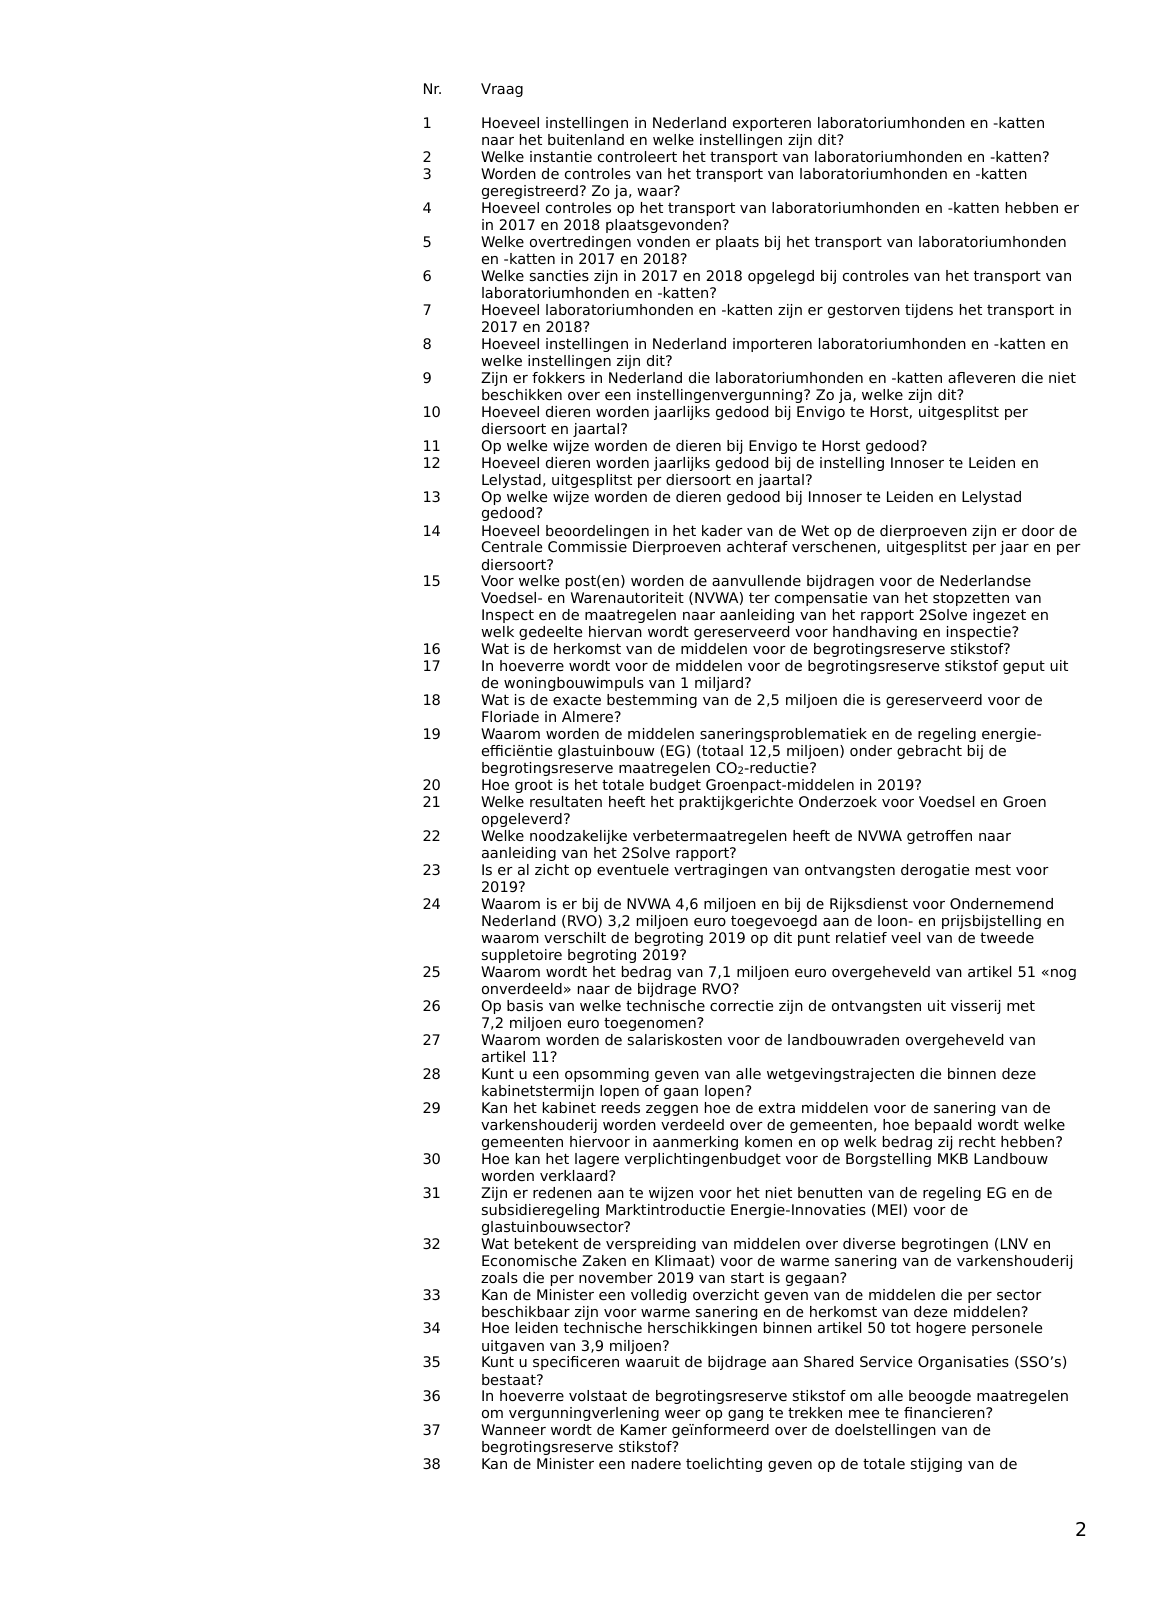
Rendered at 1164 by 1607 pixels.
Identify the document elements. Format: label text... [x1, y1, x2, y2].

table_header Nr. [422, 81, 475, 98]
table_cell Welke sancties zijn in 2017 en 2018 opgelegd bij controles van het transport van laboratoriumhonden en -katten? [475, 268, 1087, 302]
table_cell 6 [422, 268, 475, 302]
table_cell 10 [422, 404, 475, 437]
table_cell 13 [422, 489, 475, 522]
table_cell 4 [422, 200, 475, 234]
table_cell Waarom wordt het bedrag van 7,1 miljoen euro overgeheveld van artikel 51 «nog onverdeeld» naar de bijdrage RVO? [475, 964, 1087, 998]
table_cell Hoeveel dieren worden jaarlijks gedood bij de instelling Innoser te Leiden en Lelystad, uitgesplitst per diersoort en jaartal? [475, 455, 1087, 488]
table_cell Waarom worden de middelen saneringsproblematiek en de regeling energie-efficiëntie glastuinbouw (EG) (totaal 12,5 miljoen) onder gebracht bij de begrotingsreserve maatregelen CO2-reductie? [475, 726, 1087, 777]
table_cell 28 [422, 1066, 475, 1100]
table_cell Hoe kan het lagere verplichtingenbudget voor de Borgstelling MKB Landbouw worden verklaard? [475, 1151, 1087, 1184]
table_header Vraag [475, 81, 1087, 98]
table_cell Kunt u een opsomming geven van alle wetgevingstrajecten die binnen deze kabinetstermijn lopen of gaan lopen? [475, 1066, 1087, 1100]
table_cell Zijn er redenen aan te wijzen voor het niet benutten van de regeling EG en de subsidieregeling Marktintroductie Energie-Innovaties (MEI) voor de glastuinbouwsector? [475, 1185, 1087, 1236]
table_cell Hoeveel dieren worden jaarlijks gedood bij Envigo te Horst, uitgesplitst per diersoort en jaartal? [475, 404, 1087, 437]
table_cell Kan de Minister een volledig overzicht geven van de middelen die per sector beschikbaar zijn voor warme sanering en de herkomst van deze middelen? [475, 1286, 1087, 1320]
table_cell 30 [422, 1151, 475, 1184]
table_cell 2 [422, 149, 475, 166]
table_cell 24 [422, 896, 475, 964]
table_cell Hoeveel instellingen in Nederland importeren laboratoriumhonden en -katten en welke instellingen zijn dit? [475, 336, 1087, 369]
table_cell Welke resultaten heeft het praktijkgerichte Onderzoek voor Voedsel en Groen opgeleverd? [475, 794, 1087, 828]
table_cell Waarom worden de salariskosten voor de landbouwraden overgeheveld van artikel 11? [475, 1032, 1087, 1066]
table_cell 18 [422, 692, 475, 726]
table_cell 11 [422, 438, 475, 454]
table_cell 17 [422, 658, 475, 692]
table_cell 7 [422, 302, 475, 336]
table_cell 3 [422, 166, 475, 200]
table_cell 21 [422, 794, 475, 828]
table_cell Op welke wijze worden de dieren gedood bij Innoser te Leiden en Lelystad gedood? [475, 489, 1087, 522]
table_cell Welke noodzakelijke verbetermaatregelen heeft de NVWA getroffen naar aanleiding van het 2Solve rapport? [475, 828, 1087, 862]
table_cell 9 [422, 370, 475, 403]
table_cell Kunt u specificeren waaruit de bijdrage aan Shared Service Organisaties (SSO’s) bestaat? [475, 1354, 1087, 1388]
table_cell 16 [422, 641, 475, 658]
table_cell Wanneer wordt de Kamer geïnformeerd over de doelstellingen van de begrotingsreserve stikstof? [475, 1422, 1087, 1456]
table_cell Kan de Minister een nadere toelichting geven op de totale stijging van de [475, 1456, 1087, 1473]
table_cell [422, 98, 475, 115]
table_cell 38 [422, 1456, 475, 1473]
table_cell Welke instantie controleert het transport van laboratoriumhonden en -katten? [475, 149, 1087, 166]
table_cell Kan het kabinet reeds zeggen hoe de extra middelen voor de sanering van de varkenshouderij worden verdeeld over de gemeenten, hoe bepaald wordt welke gemeenten hiervoor in aanmerking komen en op welk bedrag zij recht hebben? [475, 1100, 1087, 1151]
table_cell 25 [422, 964, 475, 998]
table_cell 29 [422, 1100, 475, 1151]
table_cell 15 [422, 573, 475, 641]
table_cell 8 [422, 336, 475, 369]
table_cell 32 [422, 1236, 475, 1286]
table_cell Wat is de herkomst van de middelen voor de begrotingsreserve stikstof? [475, 641, 1087, 658]
table_cell Hoeveel beoordelingen in het kader van de Wet op de dierproeven zijn er door de Centrale Commissie Dierproeven achteraf verschenen, uitgesplitst per jaar en per diersoort? [475, 523, 1087, 573]
table_cell 12 [422, 455, 475, 488]
table_cell Op welke wijze worden de dieren bij Envigo te Horst gedood? [475, 438, 1087, 454]
table_cell 31 [422, 1185, 475, 1236]
table_cell 26 [422, 998, 475, 1032]
table_cell 20 [422, 777, 475, 794]
table_cell Hoeveel laboratoriumhonden en -katten zijn er gestorven tijdens het transport in 2017 en 2018? [475, 302, 1087, 336]
table_cell Hoeveel controles op het transport van laboratoriumhonden en -katten hebben er in 2017 en 2018 plaatsgevonden? [475, 200, 1087, 234]
table_cell 34 [422, 1320, 475, 1354]
table_cell Wat is de exacte bestemming van de 2,5 miljoen die is gereserveerd voor de Floriade in Almere? [475, 692, 1087, 726]
table_cell Zijn er fokkers in Nederland die laboratoriumhonden en -katten afleveren die niet beschikken over een instellingenvergunning? Zo ja, welke zijn dit? [475, 370, 1087, 403]
table_cell [475, 98, 1087, 115]
table_cell Op basis van welke technische correctie zijn de ontvangsten uit visserij met 7,2 miljoen euro toegenomen? [475, 998, 1087, 1032]
table_cell 27 [422, 1032, 475, 1066]
table_cell In hoeverre wordt voor de middelen voor de begrotingsreserve stikstof geput uit de woningbouwimpuls van 1 miljard? [475, 658, 1087, 692]
table_cell 1 [422, 115, 475, 149]
table_cell Is er al zicht op eventuele vertragingen van ontvangsten derogatie mest voor 2019? [475, 862, 1087, 896]
table_cell 37 [422, 1422, 475, 1456]
table_cell Hoeveel instellingen in Nederland exporteren laboratoriumhonden en -katten naar het buitenland en welke instellingen zijn dit? [475, 115, 1087, 149]
table_cell 33 [422, 1286, 475, 1320]
table_cell 36 [422, 1388, 475, 1422]
table_cell Waarom is er bij de NVWA 4,6 miljoen en bij de Rijksdienst voor Ondernemend Nederland (RVO) 3,2 miljoen euro toegevoegd aan de loon- en prijsbijstelling en waarom verschilt de begroting 2019 op dit punt relatief veel van de tweede suppletoire begroting 2019? [475, 896, 1087, 964]
table_cell In hoeverre volstaat de begrotingsreserve stikstof om alle beoogde maatregelen om vergunningverlening weer op gang te trekken mee te financieren? [475, 1388, 1087, 1422]
table_cell Wat betekent de verspreiding van middelen over diverse begrotingen (LNV en Economische Zaken en Klimaat) voor de warme sanering van de varkenshouderij zoals die per november 2019 van start is gegaan? [475, 1236, 1087, 1286]
table_cell 35 [422, 1354, 475, 1388]
table_cell 14 [422, 523, 475, 573]
table_cell Worden de controles van het transport van laboratoriumhonden en -katten geregistreerd? Zo ja, waar? [475, 166, 1087, 200]
table_cell 19 [422, 726, 475, 777]
table_cell Voor welke post(en) worden de aanvullende bijdragen voor de Nederlandse Voedsel- en Warenautoriteit (NVWA) ter compensatie van het stopzetten van Inspect en de maatregelen naar aanleiding van het rapport 2Solve ingezet en welk gedeelte hiervan wordt gereserveerd voor handhaving en inspectie? [475, 573, 1087, 641]
table_cell Hoe leiden technische herschikkingen binnen artikel 50 tot hogere personele uitgaven van 3,9 miljoen? [475, 1320, 1087, 1354]
table_cell 23 [422, 862, 475, 896]
table_cell 5 [422, 234, 475, 268]
table_cell Hoe groot is het totale budget Groenpact-middelen in 2019? [475, 777, 1087, 794]
table_cell Welke overtredingen vonden er plaats bij het transport van laboratoriumhonden en -katten in 2017 en 2018? [475, 234, 1087, 268]
table_cell 22 [422, 828, 475, 862]
